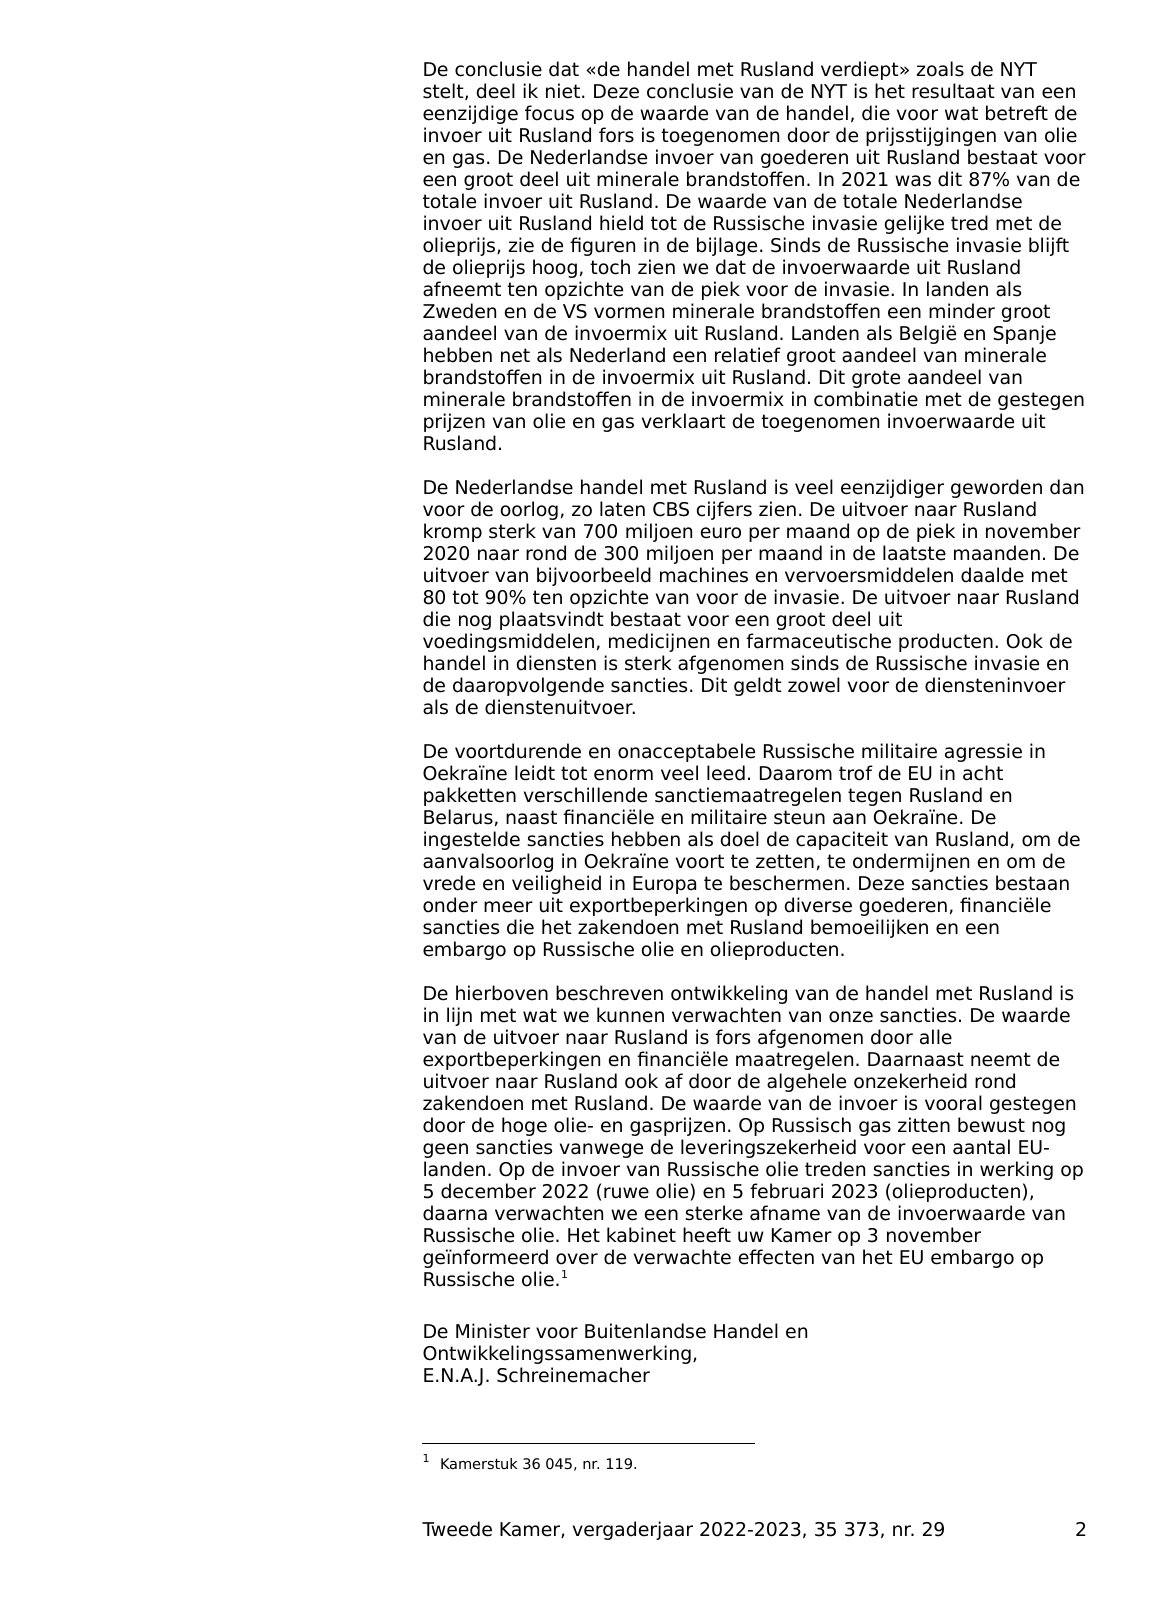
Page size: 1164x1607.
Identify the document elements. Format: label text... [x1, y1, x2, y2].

text De voortdurende en onacceptabele Russische militaire agressie in Oekraïne leidt tot enorm veel leed. Daarom trof de EU in acht pakketten verschillende sanctiemaatregelen tegen Rusland en Belarus, naast financiële en militaire steun aan Oekraïne. De ingestelde sancties hebben als doel de capaciteit van Rusland, om de aanvalsoorlog in Oekraïne voort te zetten, te ondermijnen en om de vrede en veiligheid in Europa te beschermen. Deze sancties bestaan onder meer uit exportbeperkingen op diverse goederen, financiële sancties die het zakendoen met Rusland bemoeilijken en een embargo op Russische olie en olieproducten. [422, 741, 1087, 961]
text Kamerstuk 36 045, nr. 119. [422, 1452, 1087, 1474]
text De Minister voor Buitenlandse Handel en Ontwikkelingssamenwerking, E.N.A.J. Schreinemacher [422, 1321, 1087, 1386]
text De Nederlandse handel met Rusland is veel eenzijdiger geworden dan voor de oorlog, zo laten CBS cijfers zien. De uitvoer naar Rusland kromp sterk van 700 miljoen euro per maand op de piek in november 2020 naar rond de 300 miljoen per maand in de laatste maanden. De uitvoer van bijvoorbeeld machines en vervoersmiddelen daalde met 80 tot 90% ten opzichte van voor de invasie. De uitvoer naar Rusland die nog plaatsvindt bestaat voor een groot deel uit voedingsmiddelen, medicijnen en farmaceutische producten. Ook de handel in diensten is sterk afgenomen sinds de Russische invasie en de daaropvolgende sancties. Dit geldt zowel voor de diensteninvoer als de dienstenuitvoer. [422, 477, 1087, 719]
text De hierboven beschreven ontwikkeling van de handel met Rusland is in lijn met wat we kunnen verwachten van onze sancties. De waarde van de uitvoer naar Rusland is fors afgenomen door alle exportbeperkingen en financiële maatregelen. Daarnaast neemt de uitvoer naar Rusland ook af door de algehele onzekerheid rond zakendoen met Rusland. De waarde van de invoer is vooral gestegen door de hoge olie- en gasprijzen. Op Russisch gas zitten bewust nog geen sancties vanwege de leveringszekerheid voor een aantal EU-landen. Op de invoer van Russische olie treden sancties in werking op 5 december 2022 (ruwe olie) en 5 februari 2023 (olieproducten), daarna verwachten we een sterke afname van de invoerwaarde van Russische olie. Het kabinet heeft uw Kamer op 3 november geïnformeerd over de verwachte effecten van het EU embargo op Russische olie. [422, 983, 1087, 1291]
text De conclusie dat «de handel met Rusland verdiept» zoals de NYT stelt, deel ik niet. Deze conclusie van de NYT is het resultaat van een eenzijdige focus op de waarde van de handel, die voor wat betreft de invoer uit Rusland fors is toegenomen door de prijsstijgingen van olie en gas. De Nederlandse invoer van goederen uit Rusland bestaat voor een groot deel uit minerale brandstoffen. In 2021 was dit 87% van de totale invoer uit Rusland. De waarde van de totale Nederlandse invoer uit Rusland hield tot de Russische invasie gelijke tred met de olieprijs, zie de figuren in de bijlage. Sinds de Russische invasie blijft de olieprijs hoog, toch zien we dat de invoerwaarde uit Rusland afneemt ten opzichte van de piek voor de invasie. In landen als Zweden en de VS vormen minerale brandstoffen een minder groot aandeel van de invoermix uit Rusland. Landen als België en Spanje hebben net als Nederland een relatief groot aandeel van minerale brandstoffen in de invoermix uit Rusland. Dit grote aandeel van minerale brandstoffen in de invoermix in combinatie met de gestegen prijzen van olie en gas verklaart de toegenomen invoerwaarde uit Rusland. [422, 59, 1087, 455]
